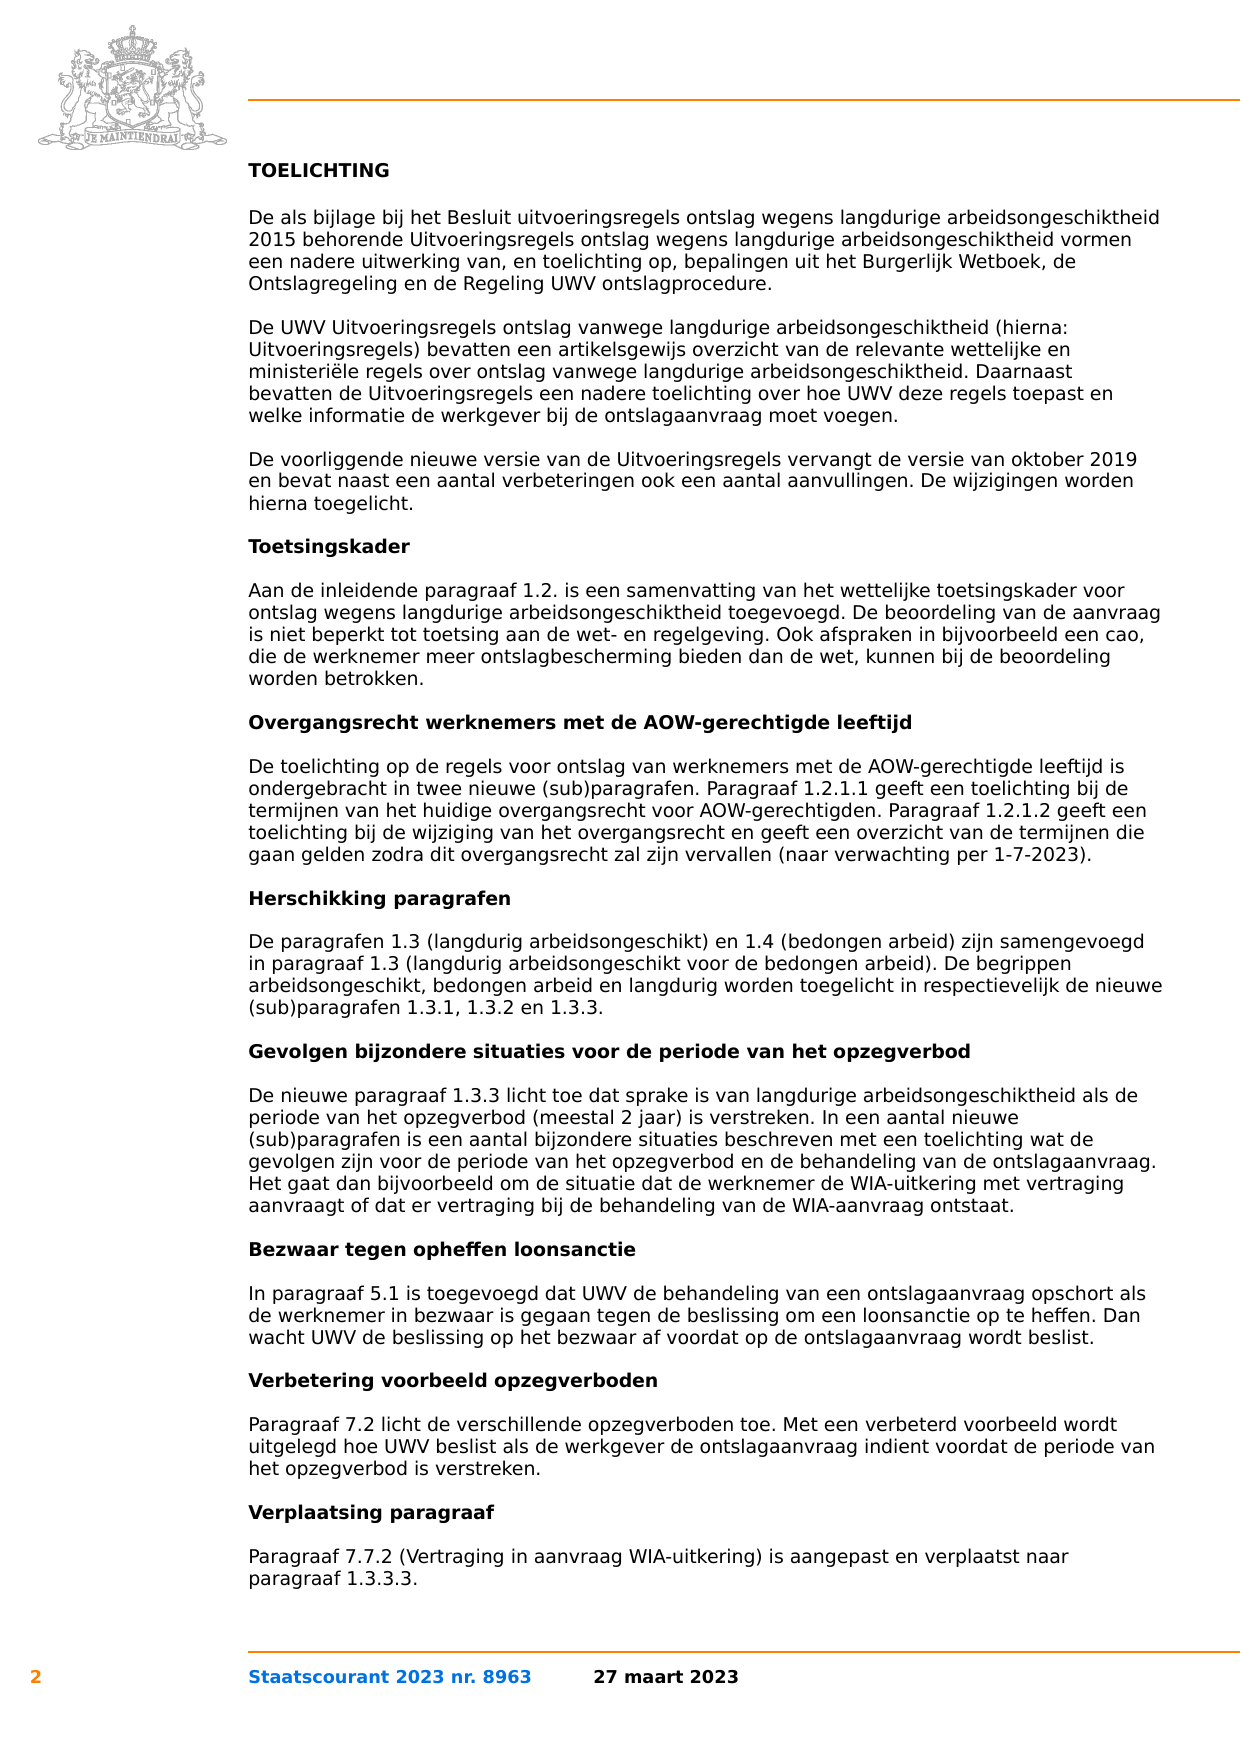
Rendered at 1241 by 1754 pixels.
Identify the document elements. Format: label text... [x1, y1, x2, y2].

subtitle Overgangsrecht werknemers met de AOW-gerechtigde leeftijd [248, 712, 1163, 734]
text De voorliggende nieuwe versie van de Uitvoeringsregels vervangt de versie van oktober 2019 en bevat naast een aantal verbeteringen ook een aantal aanvullingen. De wijzigingen worden hierna toegelicht. [248, 448, 1163, 514]
subtitle Bezwaar tegen opheffen loonsanctie [248, 1239, 1163, 1261]
subtitle TOELICHTING [248, 160, 1163, 182]
text De nieuwe paragraaf 1.3.3 licht toe dat sprake is van langdurige arbeidsongeschiktheid als de periode van het opzegverbod (meestal 2 jaar) is verstreken. In een aantal nieuwe (sub)paragrafen is een aantal bijzondere situaties beschreven met een toelichting wat de gevolgen zijn voor de periode van het opzegverbod en de behandeling van de ontslagaanvraag. Het gaat dan bijvoorbeeld om de situatie dat de werknemer de WIA-uitkering met vertraging aanvraagt of dat er vertraging bij de behandeling van de WIA-aanvraag ontstaat. [248, 1085, 1163, 1217]
subtitle Verbetering voorbeeld opzegverboden [248, 1370, 1163, 1392]
text De als bijlage bij het Besluit uitvoeringsregels ontslag wegens langdurige arbeidsongeschiktheid 2015 behorende Uitvoeringsregels ontslag wegens langdurige arbeidsongeschiktheid vormen een nadere uitwerking van, en toelichting op, bepalingen uit het Burgerlijk Wetboek, de Ontslagregeling en de Regeling UWV ontslagprocedure. [248, 207, 1163, 295]
text Paragraaf 7.7.2 (Vertraging in aanvraag WIA-uitkering) is aangepast en verplaatst naar paragraaf 1.3.3.3. [248, 1546, 1163, 1590]
subtitle Verplaatsing paragraaf [248, 1502, 1163, 1524]
subtitle Gevolgen bijzondere situaties voor de periode van het opzegverbod [248, 1041, 1163, 1063]
text De UWV Uitvoeringsregels ontslag vanwege langdurige arbeidsongeschiktheid (hierna: Uitvoeringsregels) bevatten een artikelsgewijs overzicht van de relevante wettelijke en ministeriële regels over ontslag vanwege langdurige arbeidsongeschiktheid. Daarnaast bevatten de Uitvoeringsregels een nadere toelichting over hoe UWV deze regels toepast en welke informatie de werkgever bij de ontslagaanvraag moet voegen. [248, 317, 1163, 427]
text De paragrafen 1.3 (langdurig arbeidsongeschikt) en 1.4 (bedongen arbeid) zijn samengevoegd in paragraaf 1.3 (langdurig arbeidsongeschikt voor de bedongen arbeid). De begrippen arbeidsongeschikt, bedongen arbeid en langdurig worden toegelicht in respectievelijk de nieuwe (sub)paragrafen 1.3.1, 1.3.2 en 1.3.3. [248, 931, 1163, 1019]
subtitle Herschikking paragrafen [248, 887, 1163, 909]
text Aan de inleidende paragraaf 1.2. is een samenvatting van het wettelijke toetsingskader voor ontslag wegens langdurige arbeidsongeschiktheid toegevoegd. De beoordeling van de aanvraag is niet beperkt tot toetsing aan de wet- en regelgeving. Ook afspraken in bijvoorbeeld een cao, die de werknemer meer ontslagbescherming bieden dan de wet, kunnen bij de beoordeling worden betrokken. [248, 580, 1163, 690]
picture [38, 25, 227, 150]
text In paragraaf 5.1 is toegevoegd dat UWV de behandeling van een ontslagaanvraag opschort als de werknemer in bezwaar is gegaan tegen de beslissing om een loonsanctie op te heffen. Dan wacht UWV de beslissing op het bezwaar af voordat op de ontslagaanvraag wordt beslist. [248, 1283, 1163, 1348]
subtitle Toetsingskader [248, 536, 1163, 558]
text De toelichting op de regels voor ontslag van werknemers met de AOW-gerechtigde leeftijd is ondergebracht in twee nieuwe (sub)paragrafen. Paragraaf 1.2.1.1 geeft een toelichting bij de termijnen van het huidige overgangsrecht voor AOW-gerechtigden. Paragraaf 1.2.1.2 geeft een toelichting bij de wijziging van het overgangsrecht en geeft een overzicht van de termijnen die gaan gelden zodra dit overgangsrecht zal zijn vervallen (naar verwachting per 1-7-2023). [248, 756, 1163, 866]
text Paragraaf 7.2 licht de verschillende opzegverboden toe. Met een verbeterd voorbeeld wordt uitgelegd hoe UWV beslist als de werkgever de ontslagaanvraag indient voordat de periode van het opzegverbod is verstreken. [248, 1414, 1163, 1480]
